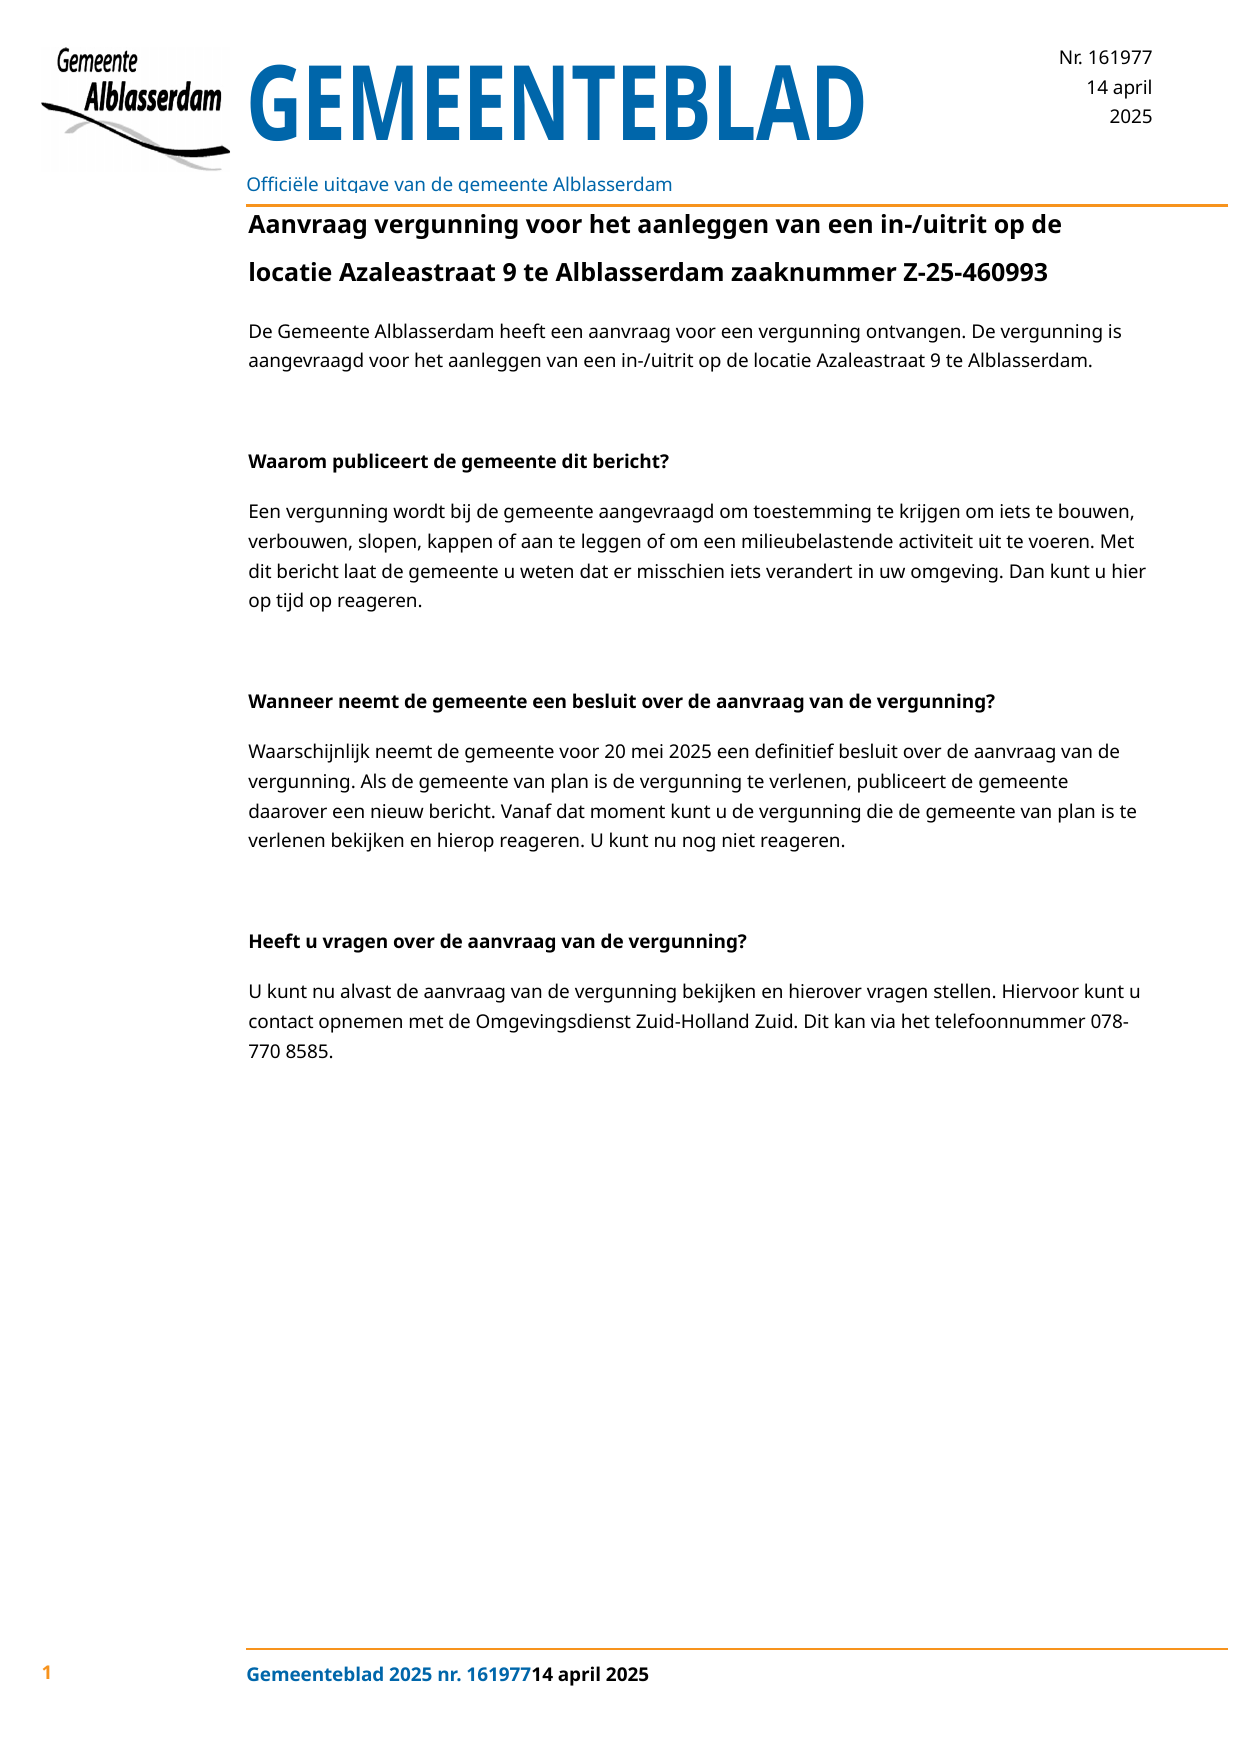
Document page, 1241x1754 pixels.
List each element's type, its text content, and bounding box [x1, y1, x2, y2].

text U kunt nu alvast de aanvraag van de vergunning bekijken en hierover vragen stellen. Hiervoor kunt u contact opnemen met de Omgevingsdienst Zuid-Holland Zuid. Dit kan via het telefoonnummer 078-770 8585. [248, 979, 1152, 1064]
text Heeft u vragen over de aanvraag van de vergunning? [248, 928, 1152, 954]
text Een vergunning wordt bij de gemeente aangevraagd om toestemming te krijgen om iets te bouwen, verbouwen, slopen, kappen of aan te leggen of om een milieubelastende activiteit uit te voeren. Met dit bericht laat de gemeente u weten dat er misschien iets verandert in uw omgeving. Dan kunt u hier op tijd op reageren. [248, 499, 1152, 613]
text Wanneer neemt de gemeente een besluit over de aanvraag van de vergunning? [248, 688, 1152, 714]
text Waarom publiceert de gemeente dit bericht? [248, 448, 1152, 474]
text Waarschijnlijk neemt de gemeente voor 20 mei 2025 een definitief besluit over de aanvraag van de vergunning. Als de gemeente van plan is de vergunning te verlenen, publiceert de gemeente daarover een nieuw bericht. Vanaf dat moment kunt u de vergunning die de gemeente van plan is te verlenen bekijken en hierop reageren. U kunt nu nog niet reageren. [248, 739, 1152, 853]
text De Gemeente Alblasserdam heeft een aanvraag voor een vergunning ontvangen. De vergunning is aangevraagd voor het aanleggen van een in-/uitrit op de locatie Azaleastraat 9 te Alblasserdam. [248, 318, 1152, 373]
text Aanvraag vergunning voor het aanleggen van een in-/uitrit op de locatie Azaleastraat 9 te Alblasserdam zaaknummer Z-25-460993 [248, 207, 1152, 288]
picture [41, 47, 231, 172]
